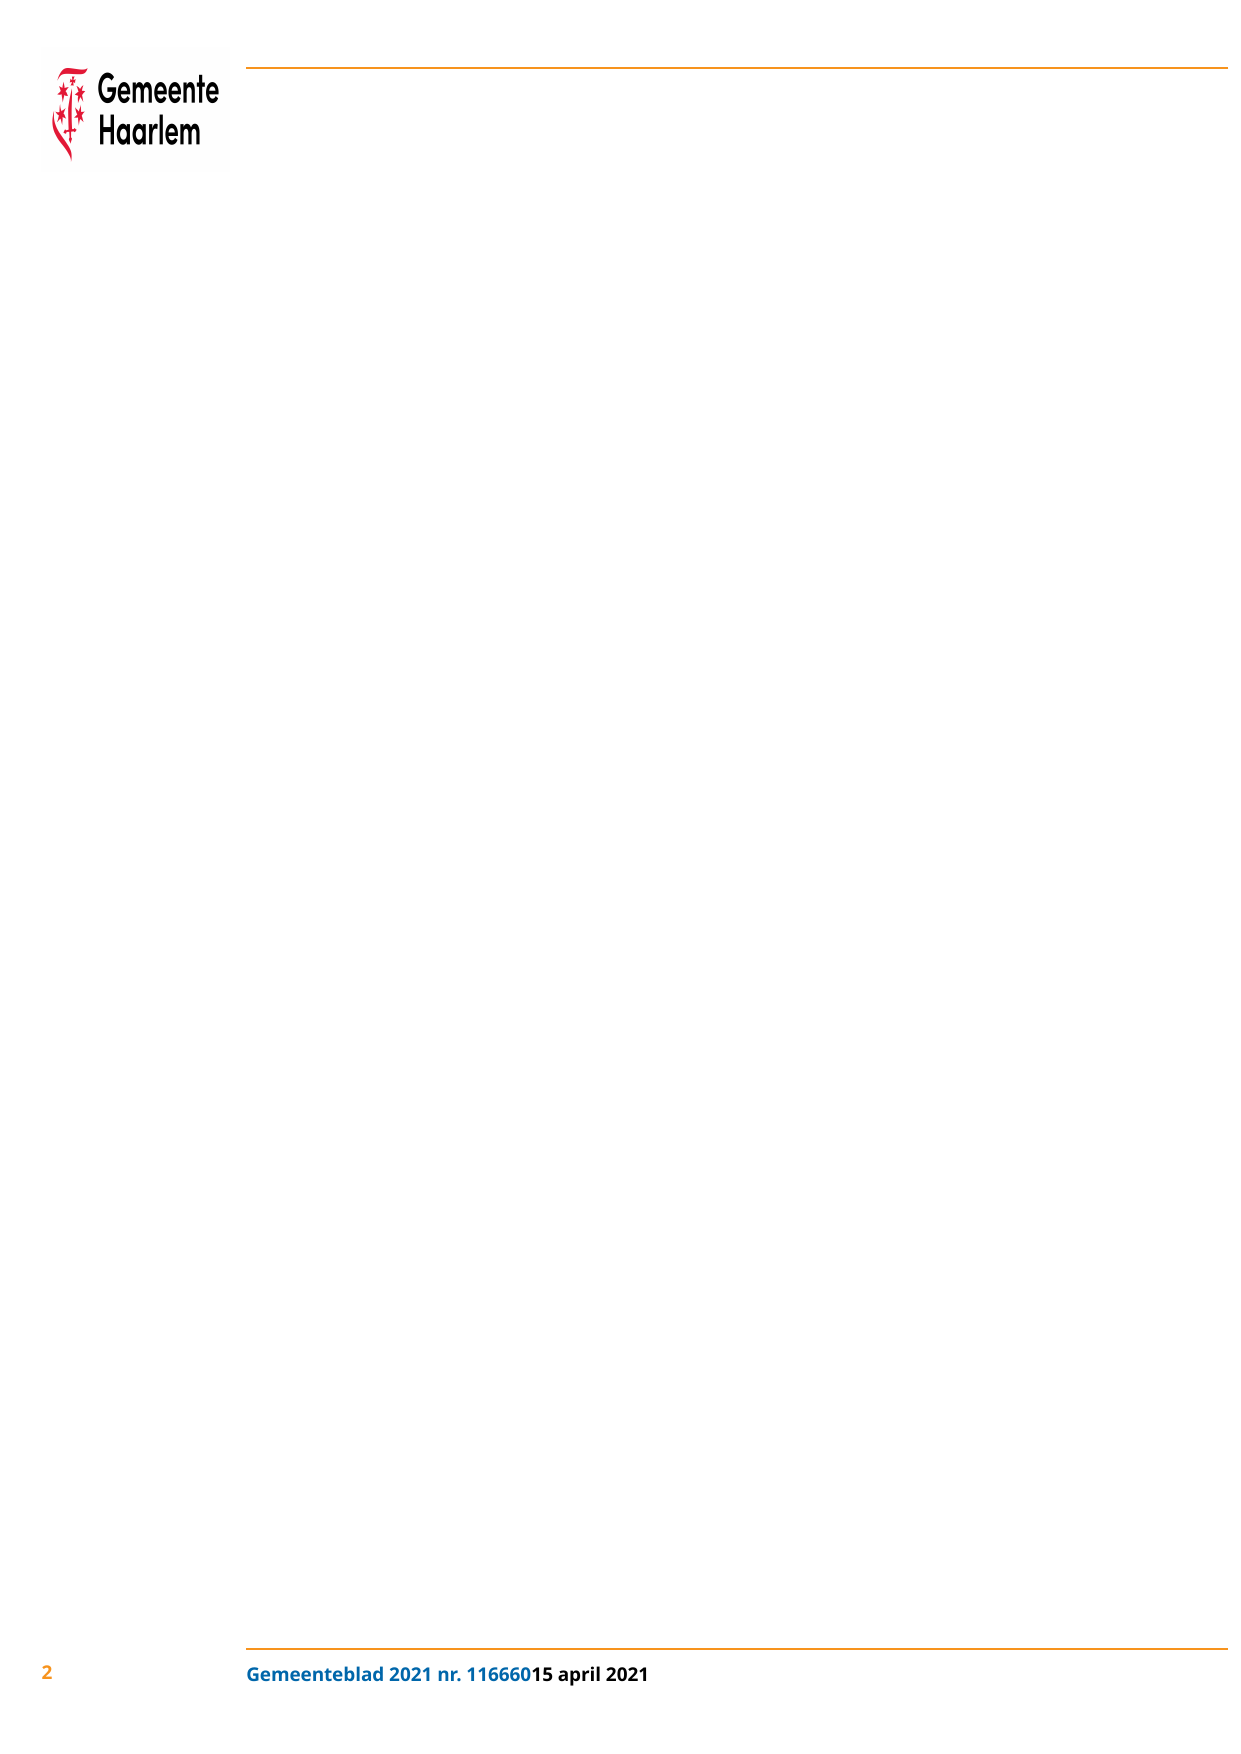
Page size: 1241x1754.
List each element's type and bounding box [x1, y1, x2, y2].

picture [41, 47, 231, 172]
